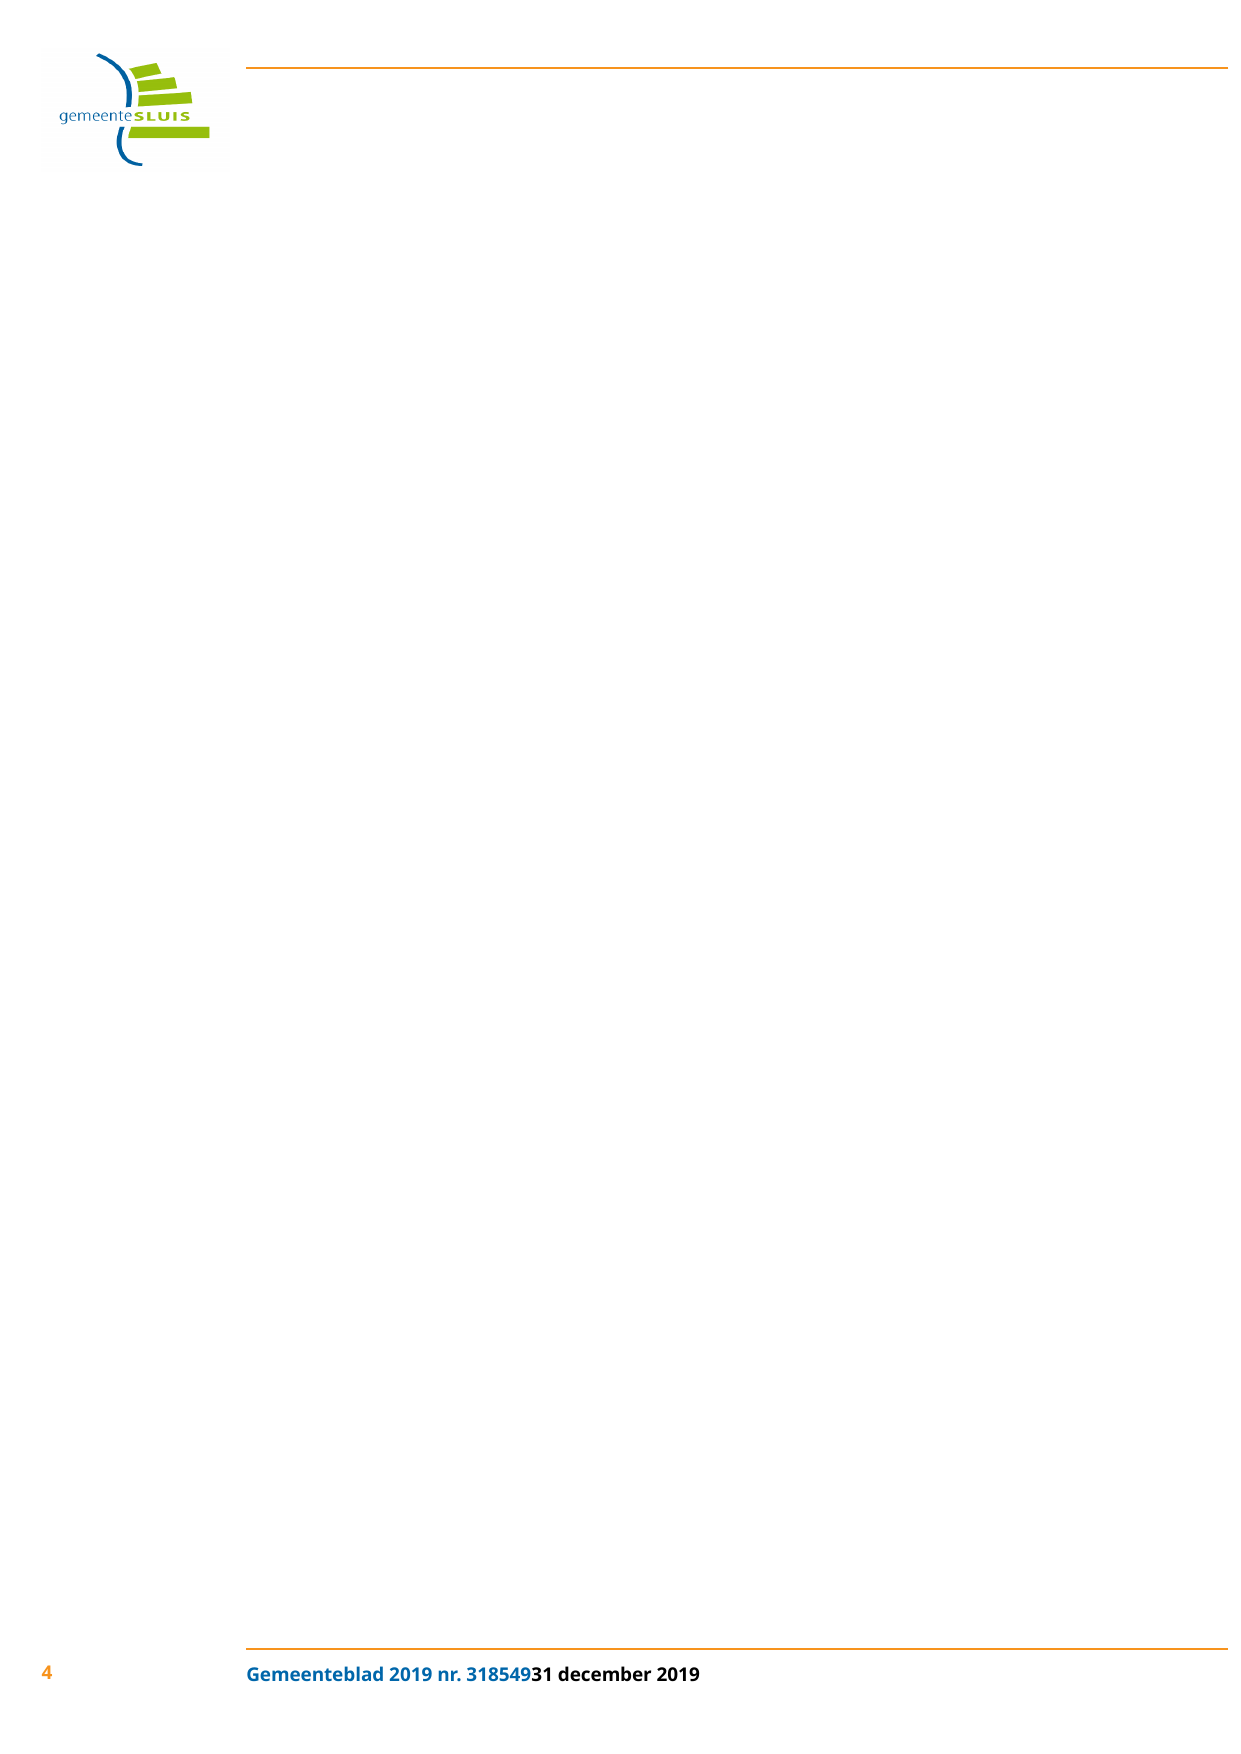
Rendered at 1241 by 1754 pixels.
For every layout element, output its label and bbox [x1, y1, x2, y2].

picture [41, 47, 231, 172]
